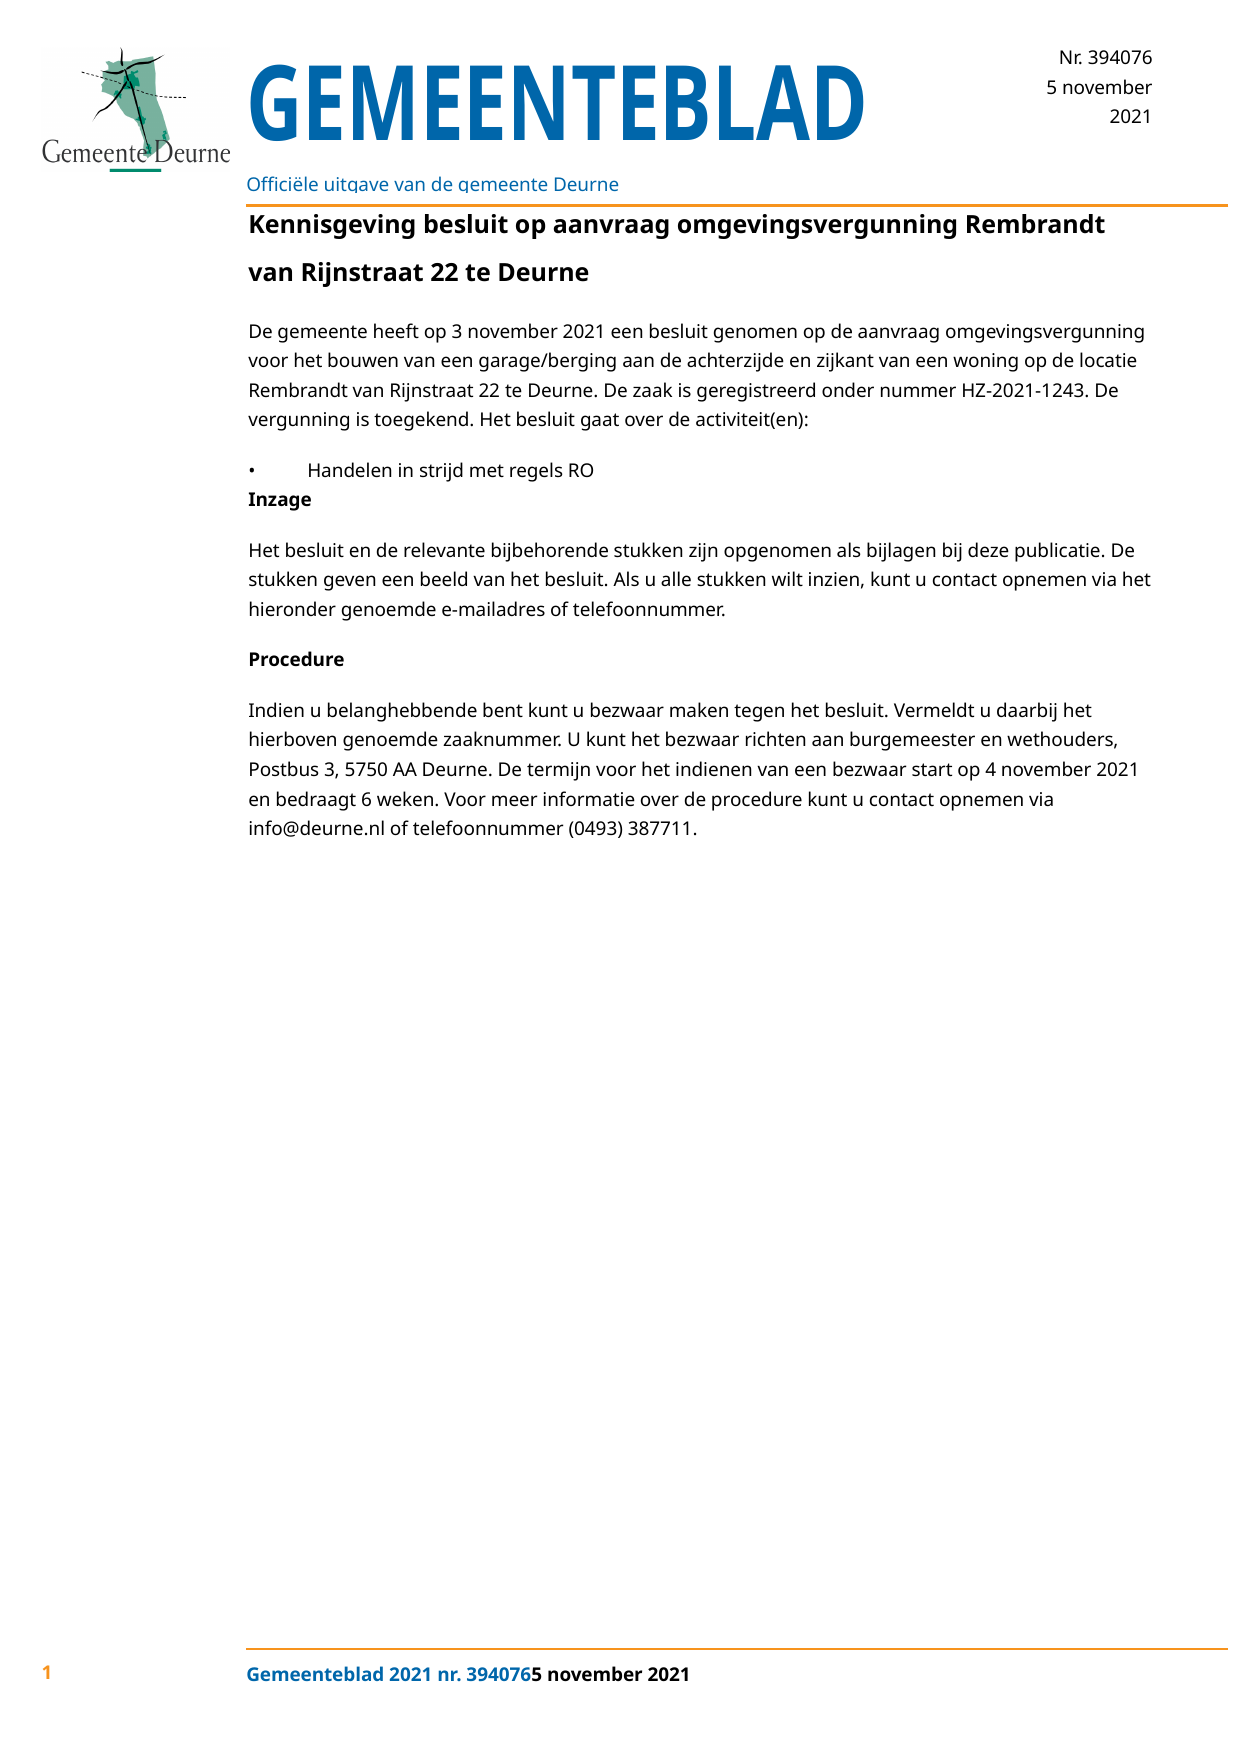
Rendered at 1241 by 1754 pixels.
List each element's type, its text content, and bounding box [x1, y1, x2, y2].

text Procedure [248, 647, 1152, 672]
text De gemeente heeft op 3 november 2021 een besluit genomen op de aanvraag omgevingsvergunning voor het bouwen van een garage/berging aan de achterzijde en zijkant van een woning op de locatie Rembrandt van Rijnstraat 22 te Deurne. De zaak is geregistreerd onder nummer HZ-2021-1243. De vergunning is toegekend. Het besluit gaat over de activiteit(en): [248, 318, 1152, 432]
text Indien u belanghebbende bent kunt u bezwaar maken tegen het besluit. Vermeldt u daarbij het hierboven genoemde zaaknummer. U kunt het bezwaar richten aan burgemeester en wethouders, Postbus 3, 5750 AA Deurne. De termijn voor het indienen van een bezwaar start op 4 november 2021 en bedraagt 6 weken. Voor meer informatie over de procedure kunt u contact opnemen via info@deurne.nl of telefoonnummer (0493) 387711. [248, 697, 1152, 841]
text Kennisgeving besluit op aanvraag omgevingsvergunning Rembrandt van Rijnstraat 22 te Deurne [248, 207, 1152, 288]
list Handelen in strijd met regels RO [248, 457, 1152, 483]
picture [41, 47, 231, 172]
text Inzage [248, 487, 1152, 512]
text Het besluit en de relevante bijbehorende stukken zijn opgenomen als bijlagen bij deze publicatie. De stukken geven een beeld van het besluit. Als u alle stukken wilt inzien, kunt u contact opnemen via het hieronder genoemde e-mailadres of telefoonnummer. [248, 537, 1152, 622]
